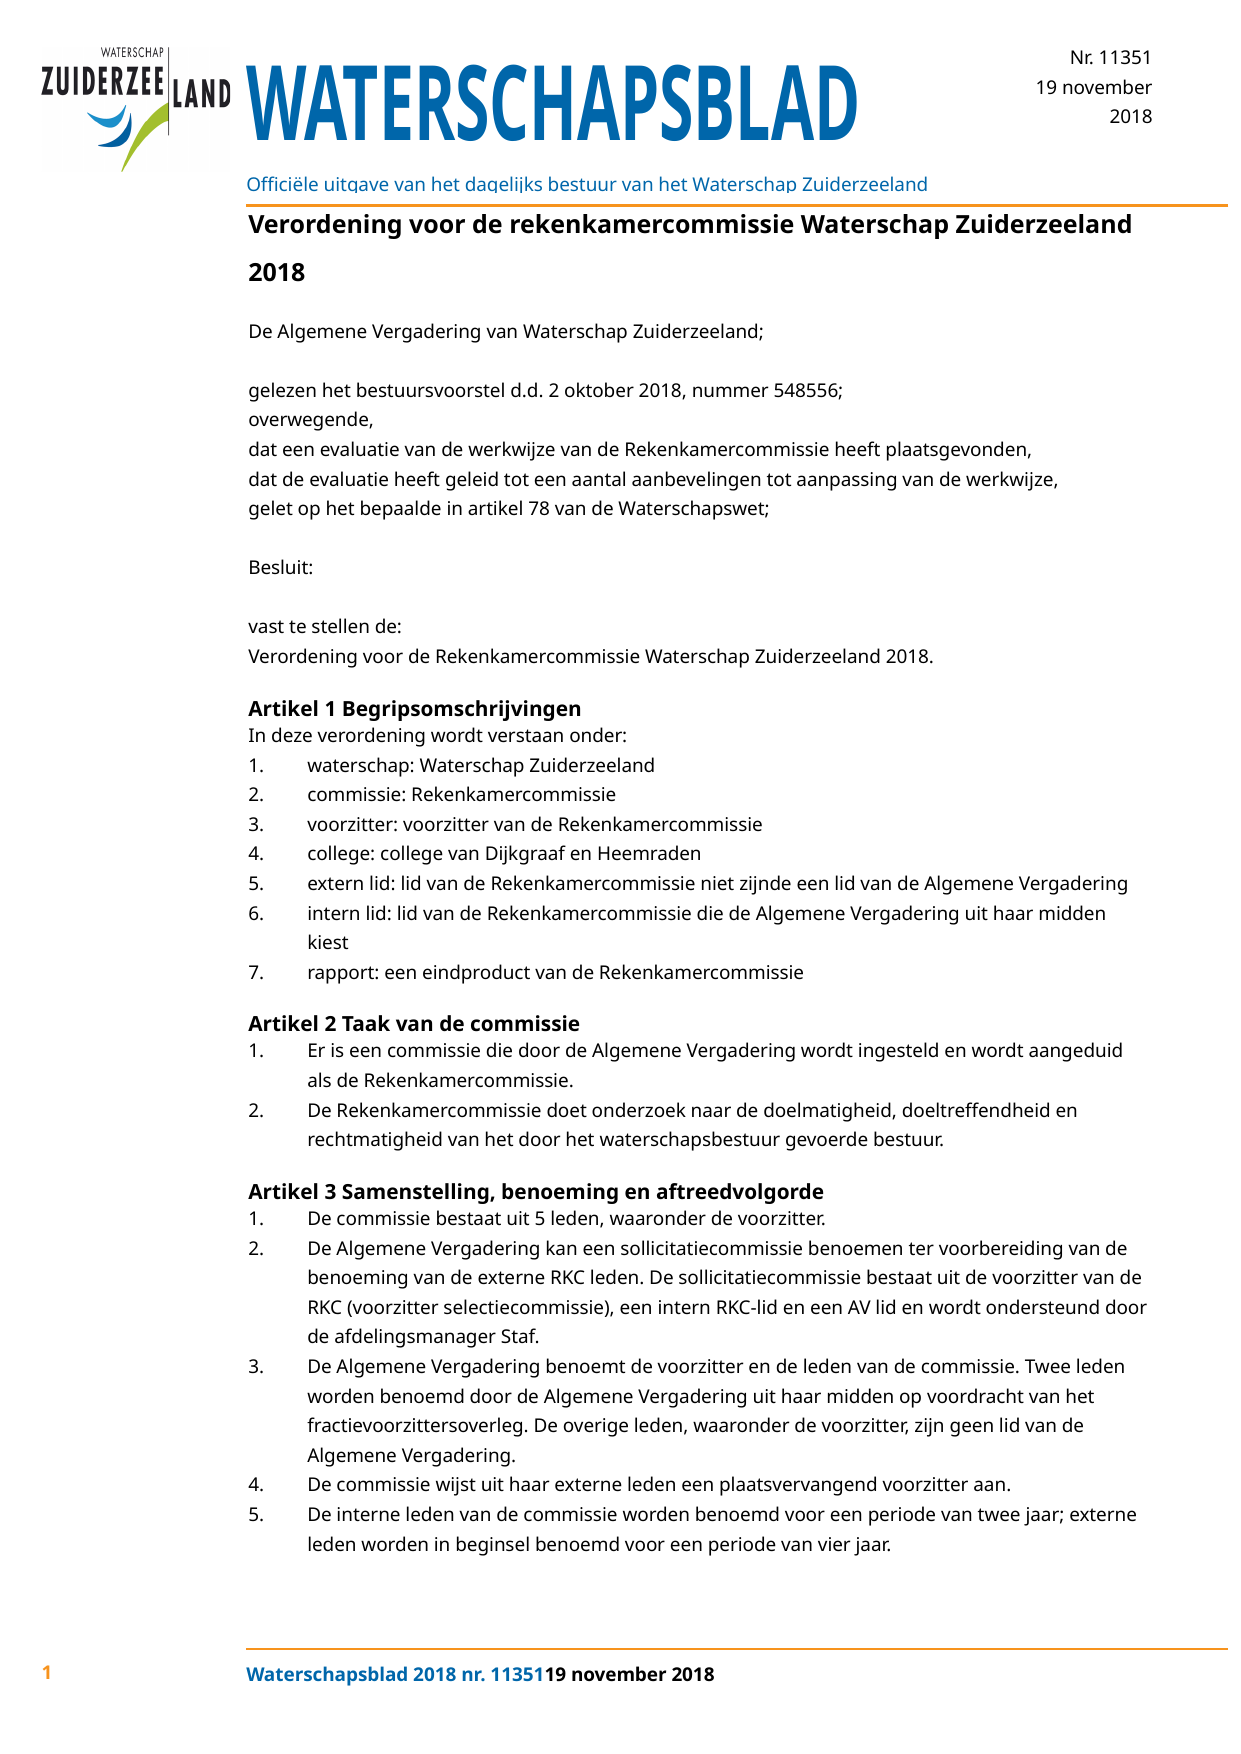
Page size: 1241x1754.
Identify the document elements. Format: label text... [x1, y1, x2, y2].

list De commissie wijst uit haar externe leden een plaatsvervangend voorzitter aan. [248, 1472, 1152, 1497]
list De commissie bestaat uit 5 leden, waaronder de voorzitter. [248, 1205, 1152, 1231]
text De Algemene Vergadering van Waterschap Zuiderzeeland; [248, 318, 1152, 344]
list waterschap: Waterschap Zuiderzeeland [248, 752, 1152, 777]
picture [41, 47, 231, 172]
text dat de evaluatie heeft geleid tot een aantal aanbevelingen tot aanpassing van de werkwijze, [248, 466, 1152, 492]
list De Rekenkamercommissie doet onderzoek naar de doelmatigheid, doeltreffendheid en rechtmatigheid van het door het waterschapsbestuur gevoerde bestuur. [248, 1097, 1152, 1152]
text Verordening voor de rekenkamercommissie Waterschap Zuiderzeeland 2018 [248, 207, 1152, 288]
list De Algemene Vergadering benoemt de voorzitter en de leden van de commissie. Twee leden worden benoemd door de Algemene Vergadering uit haar midden op voordracht van het fractievoorzittersoverleg. De overige leden, waaronder de voorzitter, zijn geen lid van de Algemene Vergadering. [248, 1353, 1152, 1468]
list De interne leden van de commissie worden benoemd voor een periode van twee jaar; externe leden worden in beginsel benoemd voor een periode van vier jaar. [248, 1501, 1152, 1556]
text dat een evaluatie van de werkwijze van de Rekenkamercommissie heeft plaatsgevonden, [248, 436, 1152, 462]
text overwegende, [248, 407, 1152, 432]
text Artikel 1 Begripsomschrijvingen [248, 694, 1152, 722]
text Besluit: [248, 554, 1152, 580]
text gelet op het bepaalde in artikel 78 van de Waterschapswet; [248, 495, 1152, 521]
list college: college van Dijkgraaf en Heemraden [248, 841, 1152, 866]
list voorzitter: voorzitter van de Rekenkamercommissie [248, 811, 1152, 837]
text In deze verordening wordt verstaan onder: [248, 722, 1152, 748]
text vast te stellen de: [248, 614, 1152, 639]
text Artikel 3 Samenstelling, benoeming en aftreedvolgorde [248, 1177, 1152, 1205]
text Artikel 2 Taak van de commissie [248, 1009, 1152, 1038]
list intern lid: lid van de Rekenkamercommissie die de Algemene Vergadering uit haar midden kiest [248, 900, 1152, 955]
list De Algemene Vergadering kan een sollicitatiecommissie benoemen ter voorbereiding van de benoeming van de externe RKC leden. De sollicitatiecommissie bestaat uit de voorzitter van de RKC (voorzitter selectiecommissie), een intern RKC-lid en een AV lid en wordt ondersteund door de afdelingsmanager Staf. [248, 1235, 1152, 1349]
list extern lid: lid van de Rekenkamercommissie niet zijnde een lid van de Algemene Vergadering [248, 870, 1152, 896]
text gelezen het bestuursvoorstel d.d. 2 oktober 2018, nummer 548556; [248, 377, 1152, 403]
list commissie: Rekenkamercommissie [248, 781, 1152, 807]
list rapport: een eindproduct van de Rekenkamercommissie [248, 959, 1152, 984]
list Er is een commissie die door de Algemene Vergadering wordt ingesteld en wordt aangeduid als de Rekenkamercommissie. [248, 1038, 1152, 1093]
text Verordening voor de Rekenkamercommissie Waterschap Zuiderzeeland 2018. [248, 643, 1152, 669]
